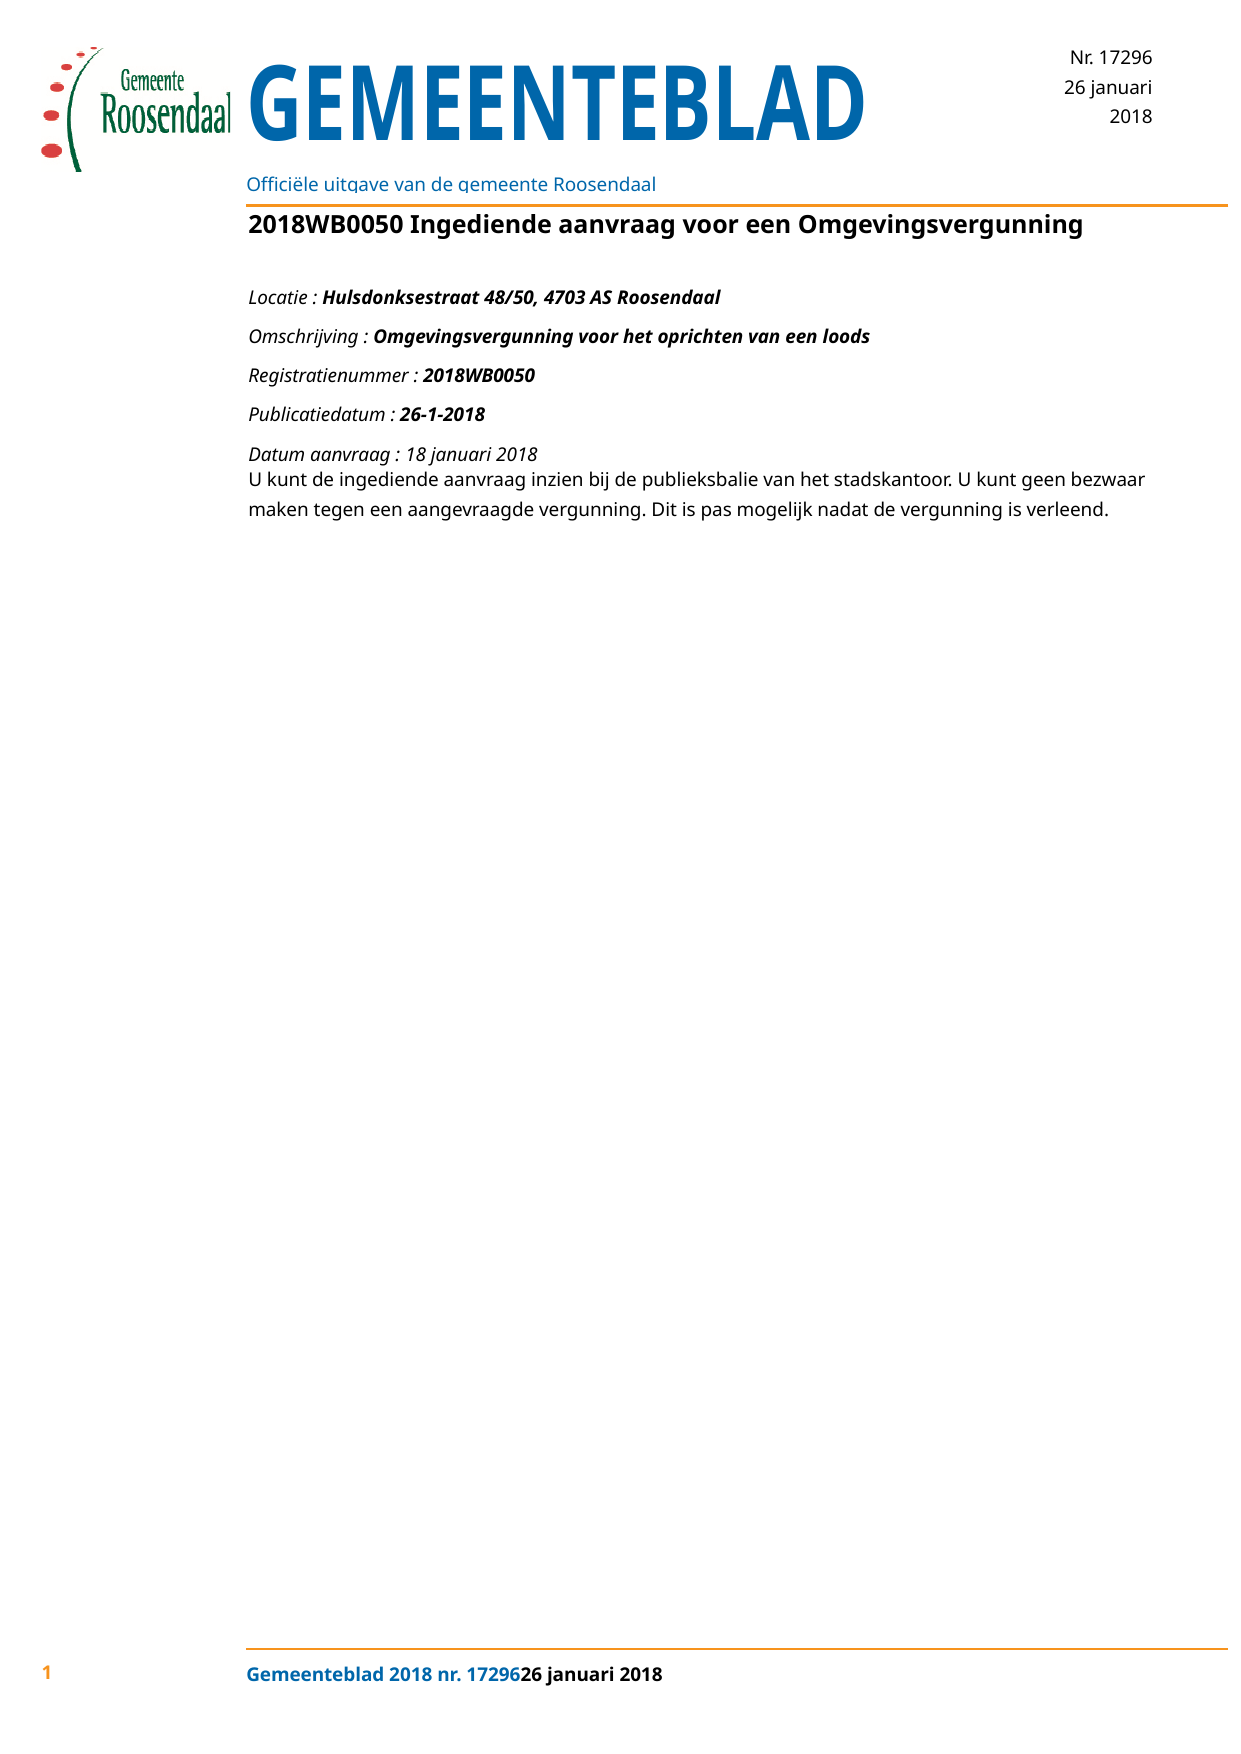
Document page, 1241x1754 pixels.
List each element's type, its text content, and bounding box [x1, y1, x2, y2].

text Omschrijving : Omgevingsvergunning voor het oprichten van een loods [248, 323, 1152, 349]
text 2018WB0050 Ingediende aanvraag voor een Omgevingsvergunning [248, 207, 1152, 241]
text Locatie : Hulsdonksestraat 48/50, 4703 AS Roosendaal [248, 284, 1152, 309]
text Publicatiedatum : 26-1-2018 [248, 402, 1152, 427]
text Registratienummer : 2018WB0050 [248, 362, 1152, 388]
text Datum aanvraag : 18 januari 2018 [248, 441, 1152, 467]
picture [41, 47, 231, 172]
text U kunt de ingediende aanvraag inzien bij de publieksbalie van het stadskantoor. U kunt geen bezwaar maken tegen een aangevraagde vergunning. Dit is pas mogelijk nadat de vergunning is verleend. [248, 467, 1152, 522]
